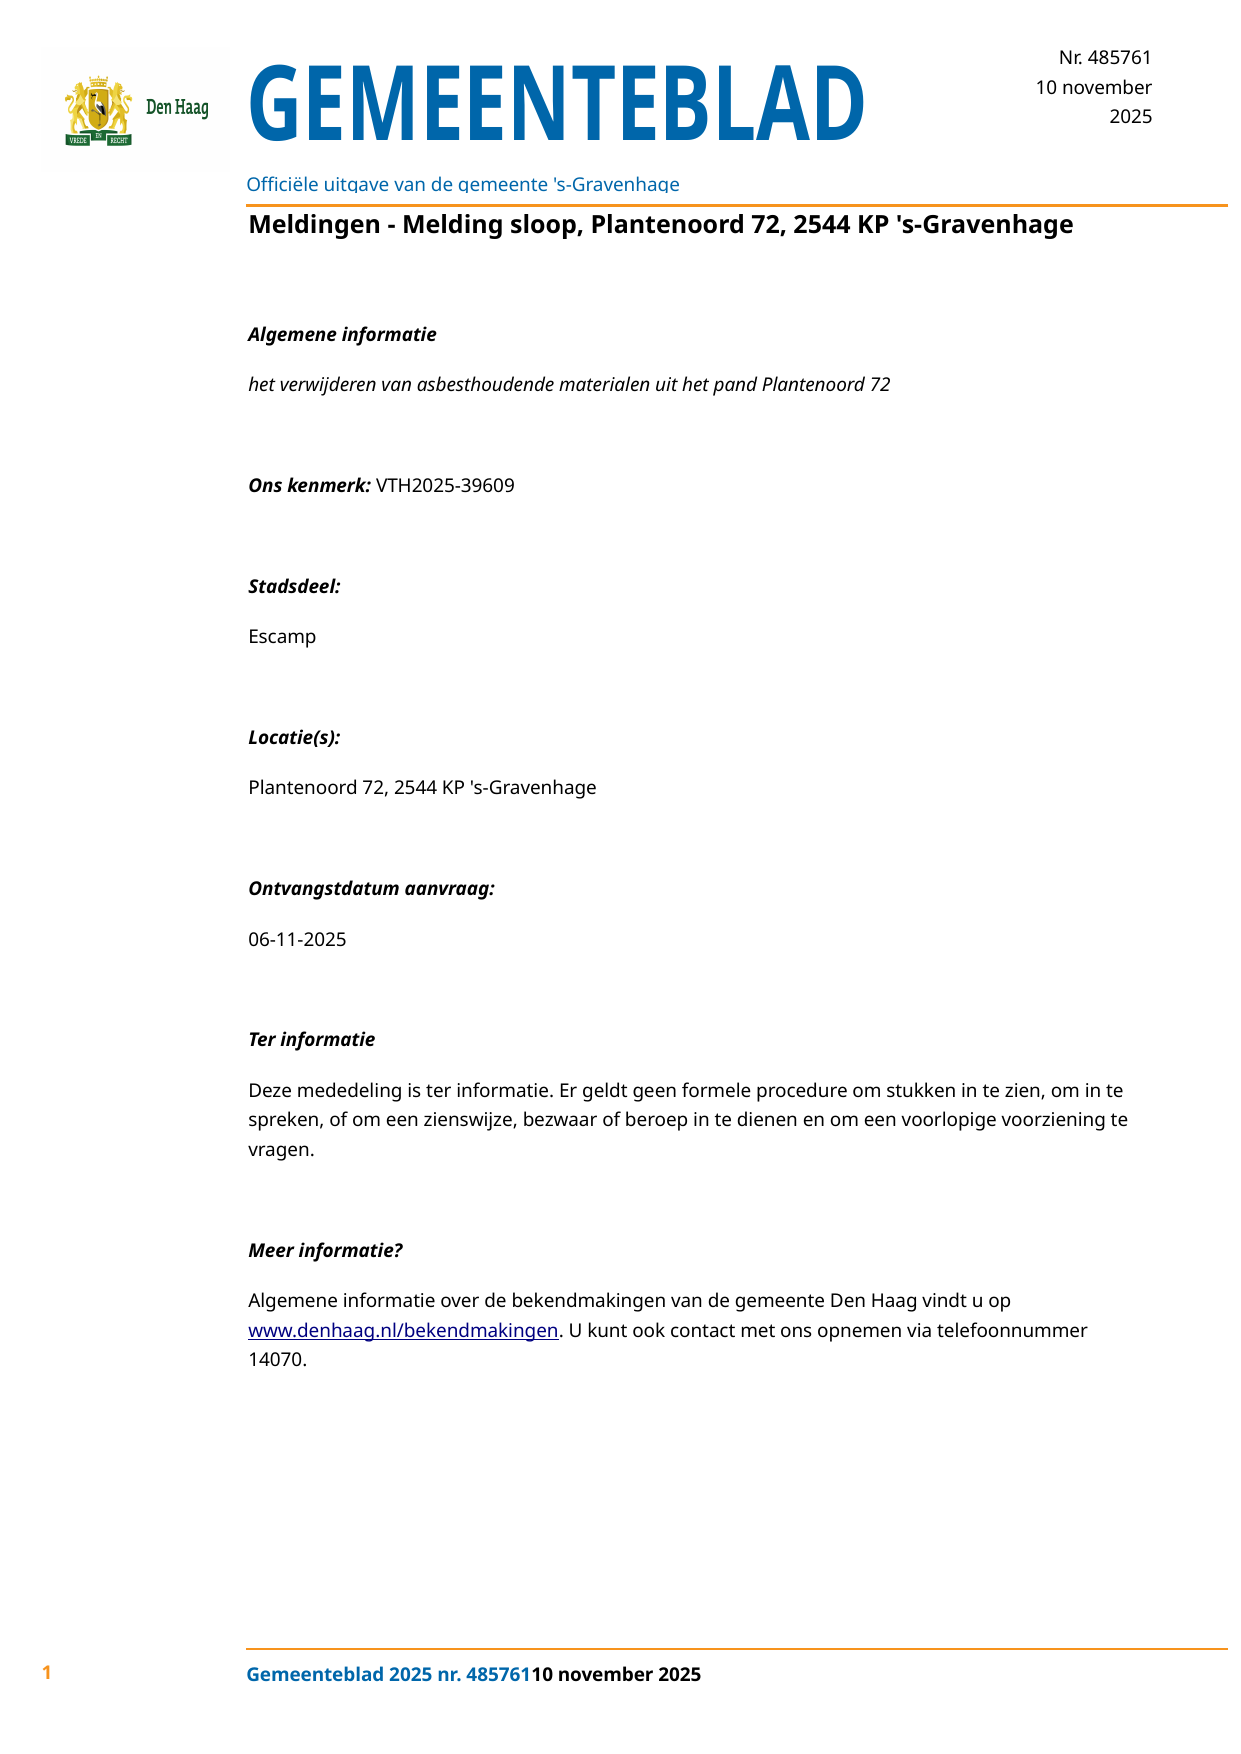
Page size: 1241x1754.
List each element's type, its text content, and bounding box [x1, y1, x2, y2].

text Locatie(s): [248, 724, 1152, 750]
picture [41, 47, 231, 172]
text Meldingen - Melding sloop, Plantenoord 72, 2544 KP 's-Gravenhage [248, 207, 1152, 241]
text Algemene informatie [248, 321, 1152, 346]
text 06-11-2025 [248, 926, 1152, 951]
text Meer informatie? [248, 1237, 1152, 1263]
text Ons kenmerk: VTH2025-39609 [248, 472, 1152, 498]
text Stadsdeel: [248, 573, 1152, 598]
text Ontvangstdatum aanvraag: [248, 875, 1152, 901]
text Deze mededeling is ter informatie. Er geldt geen formele procedure om stukken in te zien, om in te spreken, of om een zienswijze, bezwaar of beroep in te dienen en om een voorlopige voorziening te vragen. [248, 1077, 1152, 1162]
text Escamp [248, 623, 1152, 649]
text het verwijderen van asbesthoudende materialen uit het pand Plantenoord 72 [248, 371, 1152, 397]
text Algemene informatie over de bekendmakingen van de gemeente Den Haag vindt u op www.denhaag.nl/bekendmakingen. U kunt ook contact met ons opnemen via telefoonnummer 14070. [248, 1287, 1152, 1372]
text Plantenoord 72, 2544 KP 's-Gravenhage [248, 774, 1152, 800]
text Ter informatie [248, 1027, 1152, 1052]
